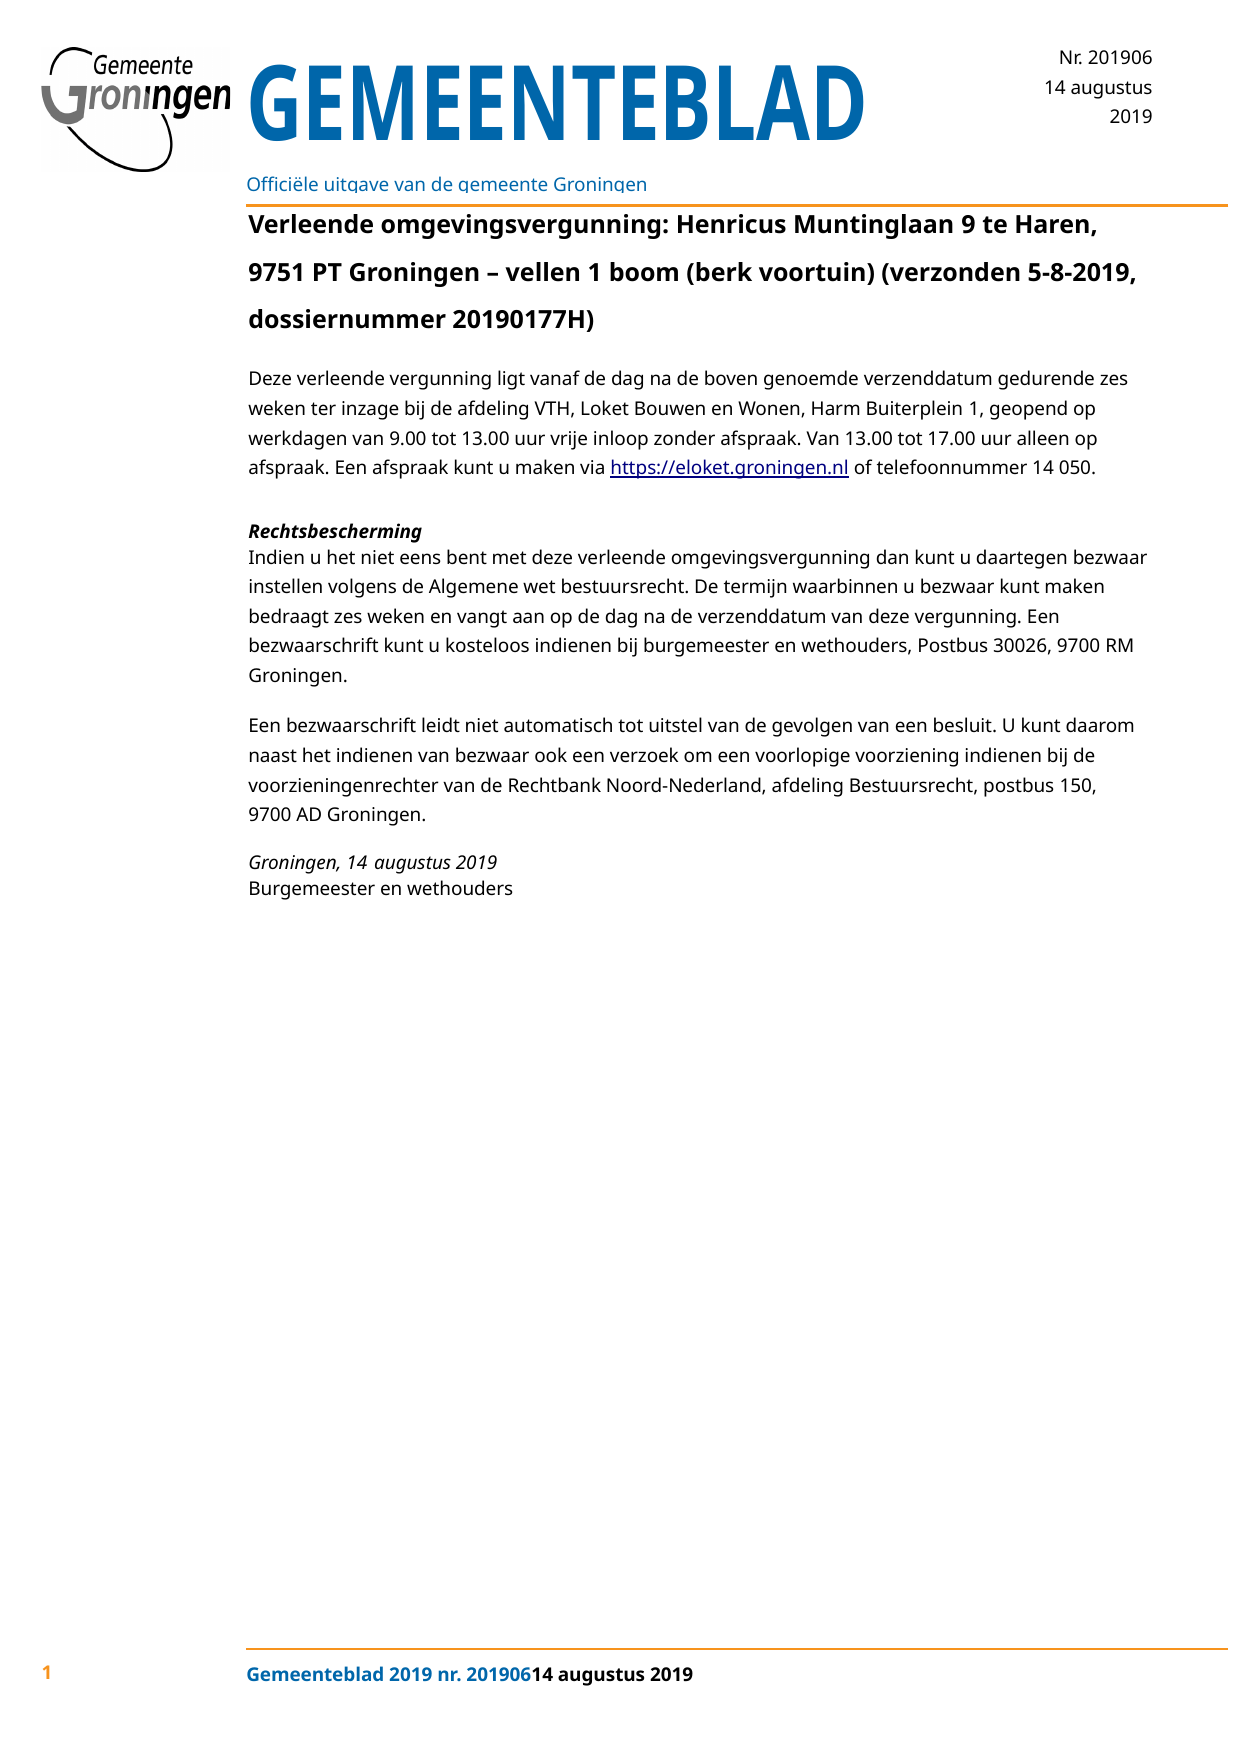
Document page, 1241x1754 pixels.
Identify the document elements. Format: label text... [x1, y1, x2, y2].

text Verleende omgevingsvergunning: Henricus Muntinglaan 9 te Haren, 9751 PT Groningen – vellen 1 boom (berk voortuin) (verzonden 5-8-2019, dossiernummer 20190177H) [248, 207, 1152, 336]
picture [41, 47, 231, 172]
text Deze verleende vergunning ligt vanaf de dag na de boven genoemde verzenddatum gedurende zes weken ter inzage bij de afdeling VTH, Loket Bouwen en Wonen, Harm Buiterplein 1, geopend op werkdagen van 9.00 tot 13.00 uur vrije inloop zonder afspraak. Van 13.00 tot 17.00 uur alleen op afspraak. Een afspraak kunt u maken via https://eloket.groningen.nl of telefoonnummer 14 050. [248, 366, 1152, 480]
text Groningen, 14 augustus 2019 [248, 849, 1152, 875]
text Indien u het niet eens bent met deze verleende omgevingsvergunning dan kunt u daartegen bezwaar instellen volgens de Algemene wet bestuursrecht. De termijn waarbinnen u bezwaar kunt maken bedraagt zes weken en vangt aan op de dag na de verzenddatum van deze vergunning. Een bezwaarschrift kunt u kosteloos indienen bij burgemeester en wethouders, Postbus 30026, 9700 RM Groningen. [248, 544, 1152, 688]
text Rechtsbescherming [248, 518, 1152, 544]
text Burgemeester en wethouders [248, 875, 1152, 901]
text Een bezwaarschrift leidt niet automatisch tot uitstel van de gevolgen van een besluit. U kunt daarom naast het indienen van bezwaar ook een verzoek om een voorlopige voorziening indienen bij de voorzieningenrechter van de Rechtbank Noord-Nederland, afdeling Bestuursrecht, postbus 150, 9700 AD Groningen. [248, 713, 1152, 827]
